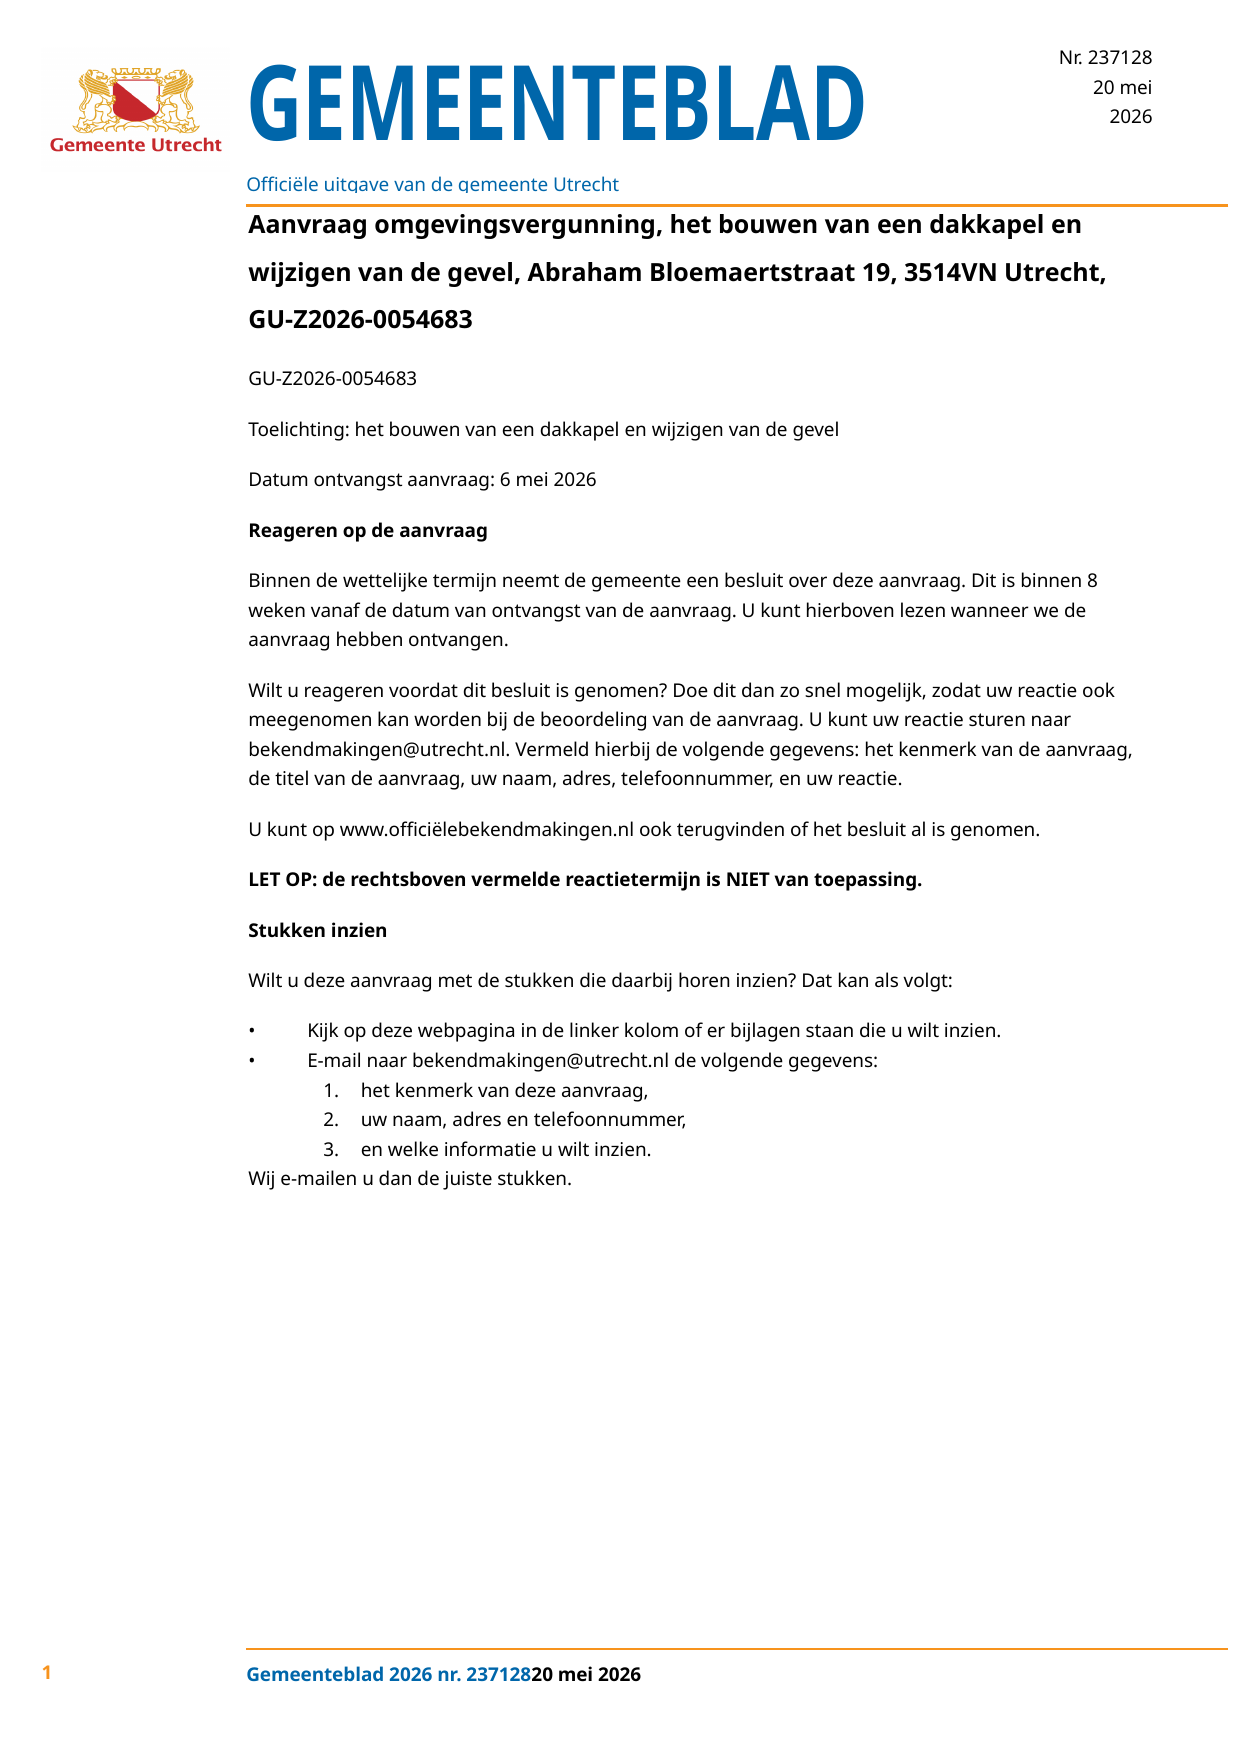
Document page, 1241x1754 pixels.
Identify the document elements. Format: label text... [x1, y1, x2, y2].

list het kenmerk van deze aanvraag, [323, 1077, 1152, 1102]
text LET OP: de rechtsboven vermelde reactietermijn is NIET van toepassing. [248, 866, 1152, 892]
text U kunt op www.officiëlebekendmakingen.nl ook terugvinden of het besluit al is genomen. [248, 816, 1152, 842]
list E-mail naar bekendmakingen@utrecht.nl de volgende gegevens: [248, 1047, 1152, 1073]
list Kijk op deze webpagina in de linker kolom of er bijlagen staan die u wilt inzien. [248, 1018, 1152, 1043]
text Stukken inzien [248, 917, 1152, 942]
text Binnen de wettelijke termijn neemt de gemeente een besluit over deze aanvraag. Dit is binnen 8 weken vanaf de datum van ontvangst van de aanvraag. U kunt hierboven lezen wanneer we de aanvraag hebben ontvangen. [248, 567, 1152, 652]
text Wilt u deze aanvraag met de stukken die daarbij horen inzien? Dat kan als volgt: [248, 967, 1152, 993]
text Toelichting: het bouwen van een dakkapel en wijzigen van de gevel [248, 416, 1152, 442]
text GU-Z2026-0054683 [248, 366, 1152, 391]
list uw naam, adres en telefoonnummer, [323, 1106, 1152, 1132]
text Wij e-mailen u dan de juiste stukken. [248, 1166, 1152, 1191]
text Datum ontvangst aanvraag: 6 mei 2026 [248, 466, 1152, 492]
picture [41, 47, 231, 172]
list en welke informatie u wilt inzien. [323, 1136, 1152, 1162]
text Reageren op de aanvraag [248, 517, 1152, 542]
text Wilt u reageren voordat dit besluit is genomen? Doe dit dan zo snel mogelijk, zodat uw reactie ook meegenomen kan worden bij de beoordeling van de aanvraag. U kunt uw reactie sturen naar bekendmakingen@utrecht.nl. Vermeld hierbij de volgende gegevens: het kenmerk van de aanvraag, de titel van de aanvraag, uw naam, adres, telefoonnummer, en uw reactie. [248, 677, 1152, 791]
text Aanvraag omgevingsvergunning, het bouwen van een dakkapel en wijzigen van de gevel, Abraham Bloemaertstraat 19, 3514VN Utrecht, GU-Z2026-0054683 [248, 207, 1152, 336]
